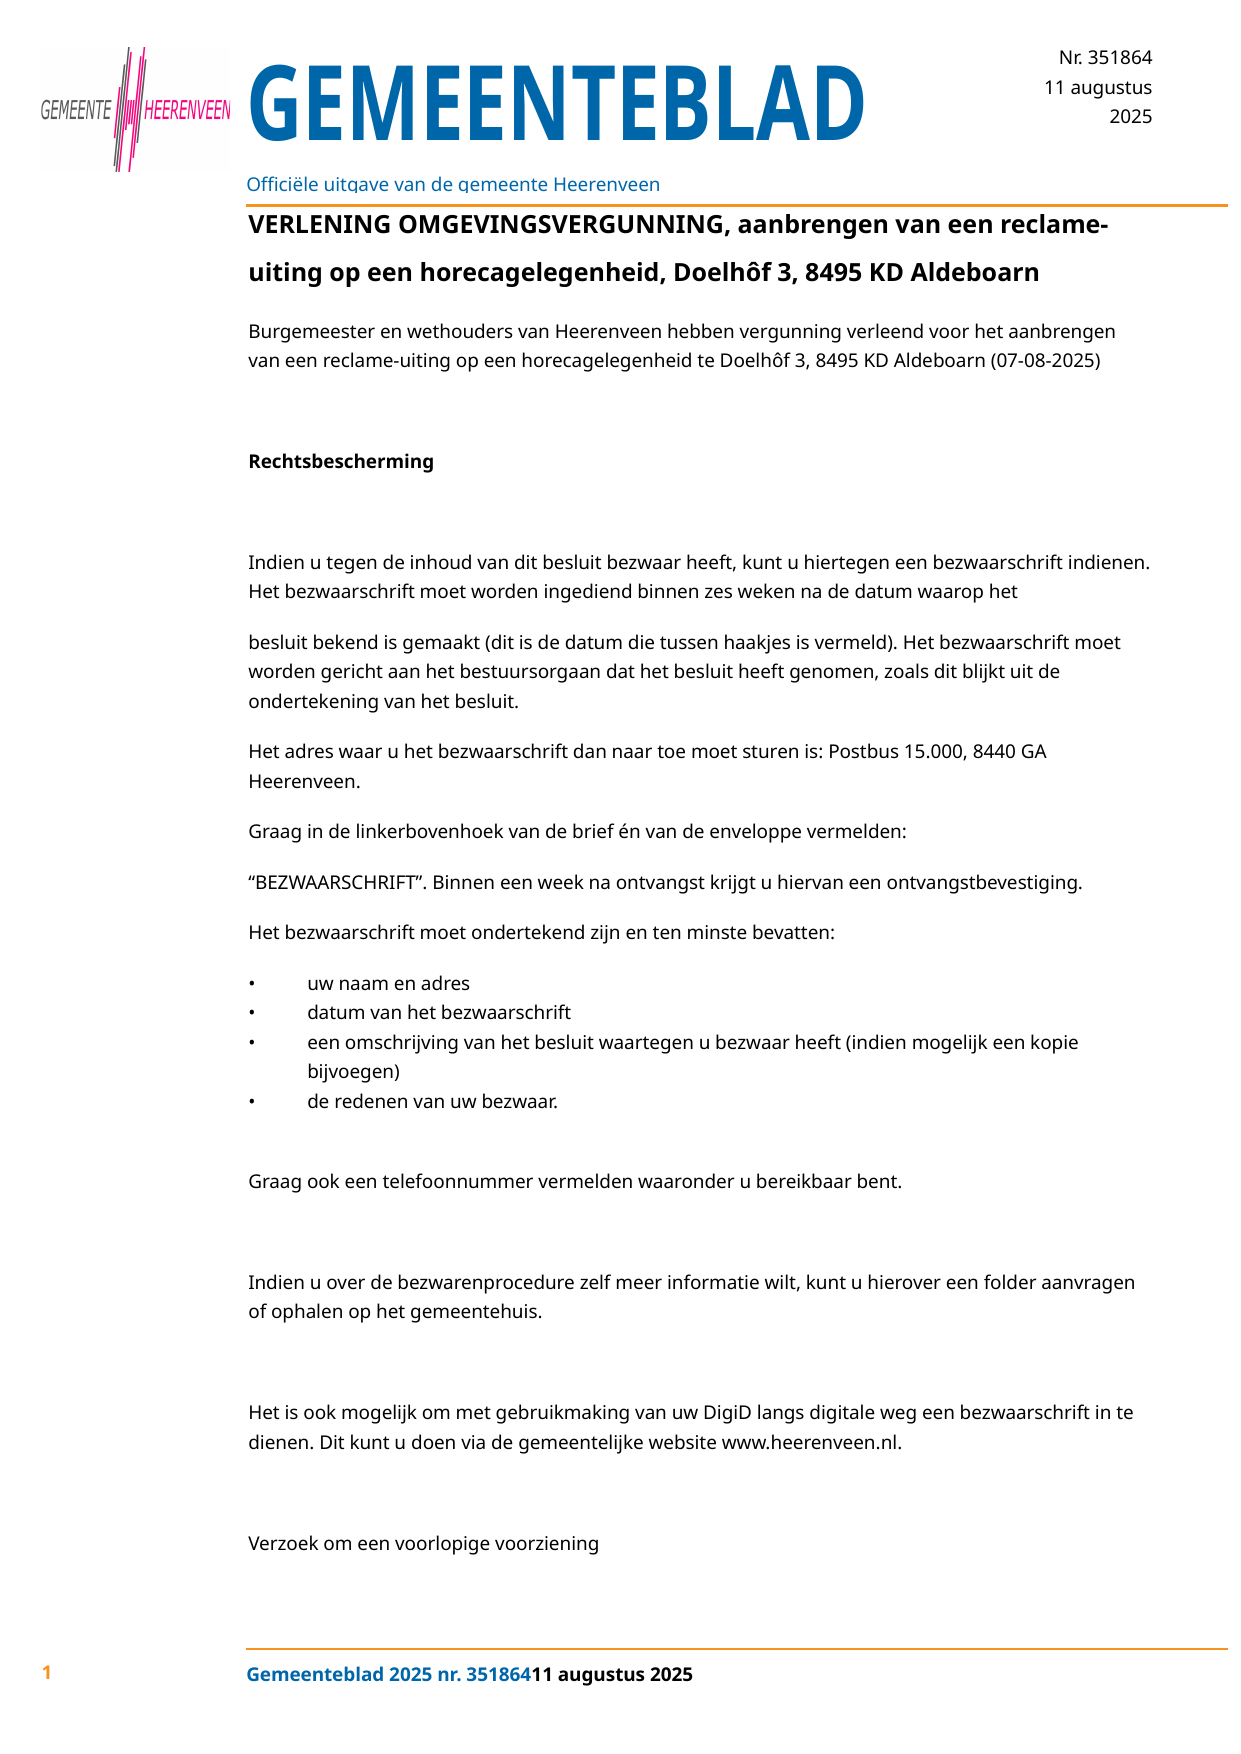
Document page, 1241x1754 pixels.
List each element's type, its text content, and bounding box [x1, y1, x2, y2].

text Het adres waar u het bezwaarschrift dan naar toe moet sturen is: Postbus 15.000, 8440 GA Heerenveen. [248, 739, 1152, 794]
text besluit bekend is gemaakt (dit is de datum die tussen haakjes is vermeld). Het bezwaarschrift moet worden gericht aan het bestuursorgaan dat het besluit heeft genomen, zoals dit blijkt uit de ondertekening van het besluit. [248, 629, 1152, 714]
list datum van het bezwaarschrift [248, 999, 1152, 1025]
text “BEZWAARSCHRIFT”. Binnen een week na ontvangst krijgt u hiervan een ontvangstbevestiging. [248, 869, 1152, 895]
text Indien u tegen de inhoud van dit besluit bezwaar heeft, kunt u hiertegen een bezwaarschrift indienen. Het bezwaarschrift moet worden ingediend binnen zes weken na de datum waarop het [248, 549, 1152, 604]
text VERLENING OMGEVINGSVERGUNNING, aanbrengen van een reclame-uiting op een horecagelegenheid, Doelhôf 3, 8495 KD Aldeboarn [248, 207, 1152, 288]
text Het bezwaarschrift moet ondertekend zijn en ten minste bevatten: [248, 919, 1152, 945]
list een omschrijving van het besluit waartegen u bezwaar heeft (indien mogelijk een kopie bijvoegen) [248, 1029, 1152, 1084]
text Indien u over de bezwarenprocedure zelf meer informatie wilt, kunt u hierover een folder aanvragen of ophalen op het gemeentehuis. [248, 1269, 1152, 1324]
text Verzoek om een voorlopige voorziening [248, 1530, 1152, 1556]
text Het is ook mogelijk om met gebruikmaking van uw DigiD langs digitale weg een bezwaarschrift in te dienen. Dit kunt u doen via de gemeentelijke website www.heerenveen.nl. [248, 1399, 1152, 1455]
list uw naam en adres [248, 970, 1152, 996]
text Burgemeester en wethouders van Heerenveen hebben vergunning verleend voor het aanbrengen van een reclame-uiting op een horecagelegenheid te Doelhôf 3, 8495 KD Aldeboarn (07-08-2025) [248, 318, 1152, 373]
text Graag in de linkerbovenhoek van de brief én van de enveloppe vermelden: [248, 819, 1152, 844]
list de redenen van uw bezwaar. [248, 1088, 1152, 1114]
text Graag ook een telefoonnummer vermelden waaronder u bereikbaar bent. [248, 1168, 1152, 1194]
text Rechtsbescherming [248, 448, 1152, 474]
picture [41, 47, 231, 172]
